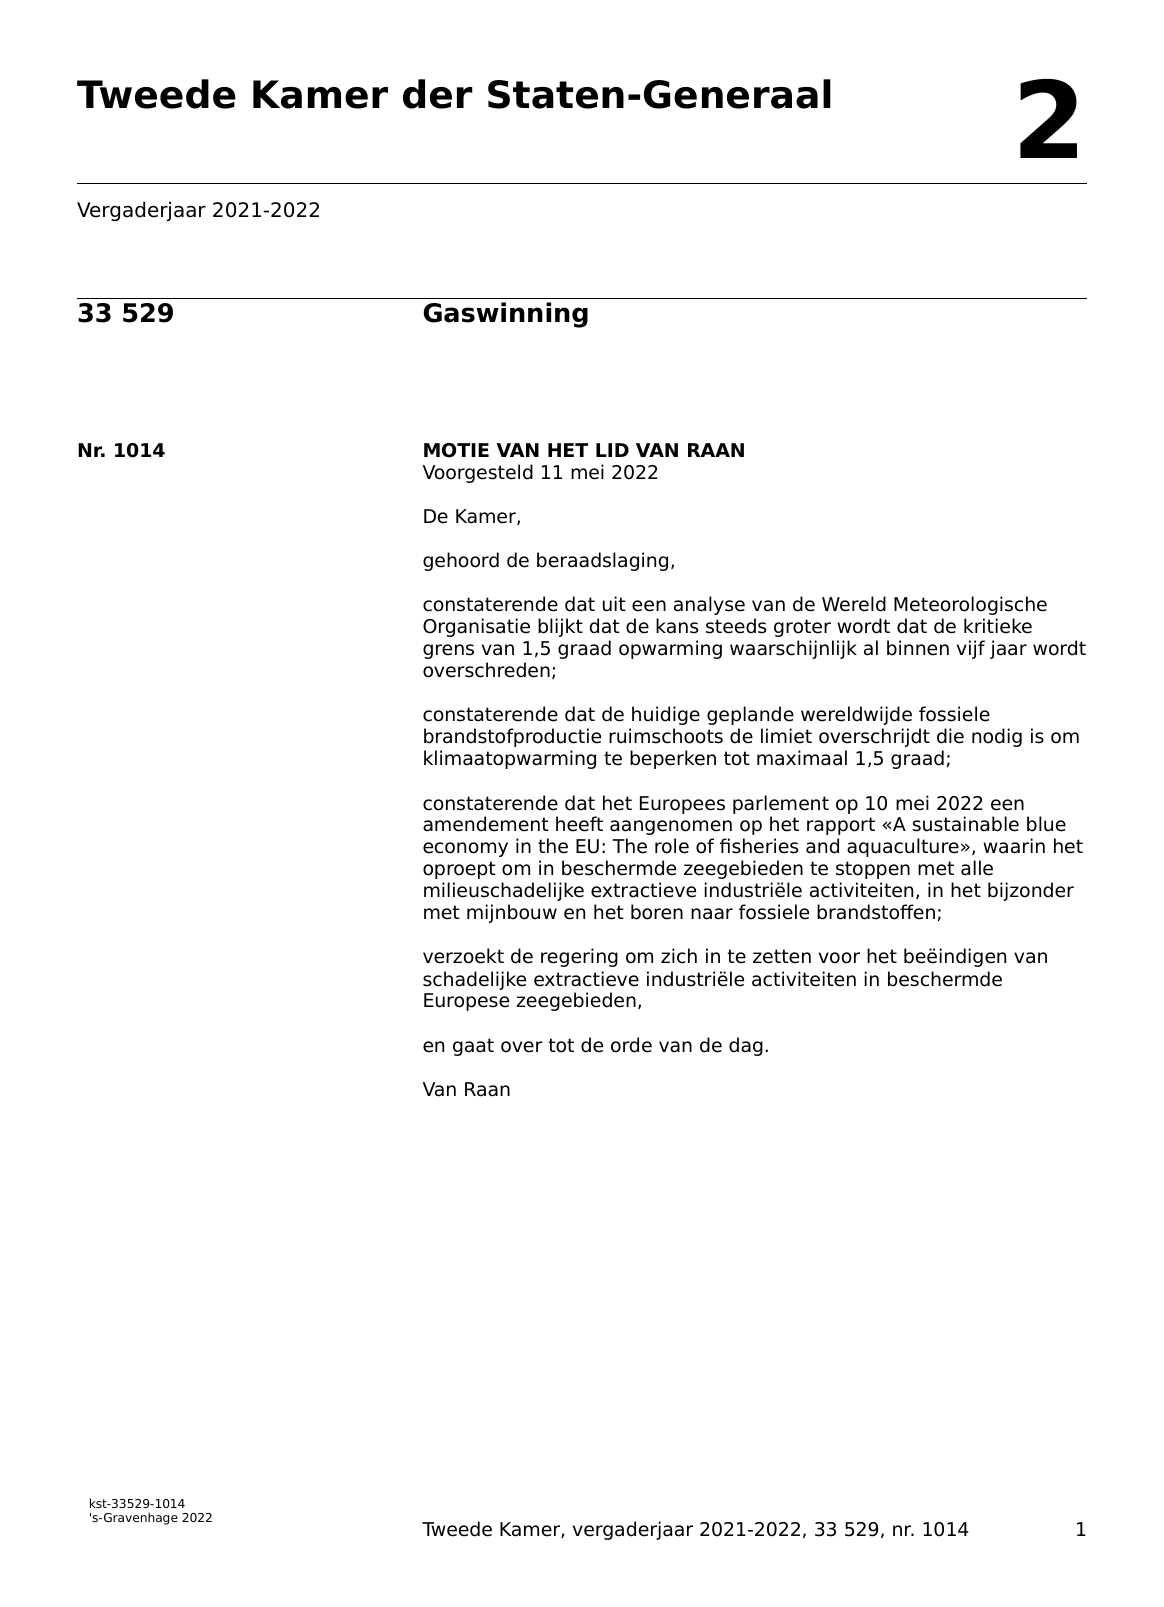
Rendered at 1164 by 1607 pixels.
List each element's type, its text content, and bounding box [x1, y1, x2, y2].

table_header Tweede Kamer der Staten-Generaal [77, 59, 886, 183]
table_cell Vergaderjaar 2021-2022 [77, 184, 1087, 298]
subtitle Nr. 1014 MOTIE VAN HET LID VAN RAAN [77, 440, 1087, 462]
text en gaat over tot de orde van de dag. [422, 1034, 1087, 1057]
text verzoekt de regering om zich in te zetten voor het beëindigen van schadelijke extractieve industriële activiteiten in beschermde Europese zeegebieden, [422, 946, 1087, 1012]
table_header 2 [886, 59, 1087, 183]
subtitle 33 529 Gaswinning [77, 299, 1087, 329]
text Voorgesteld 11 mei 2022 [422, 462, 1087, 484]
text Van Raan [422, 1079, 1087, 1101]
text constaterende dat uit een analyse van de Wereld Meteorologische Organisatie blijkt dat de kans steeds groter wordt dat de kritieke grens van 1,5 graad opwarming waarschijnlijk al binnen vijf jaar wordt overschreden; [422, 594, 1087, 682]
text 's-Gravenhage 2022 [88, 1511, 323, 1525]
text constaterende dat het Europees parlement op 10 mei 2022 een amendement heeft aangenomen op het rapport «A sustainable blue economy in the EU: The role of fisheries and aquaculture», waarin het oproept om in beschermde zeegebieden te stoppen met alle milieuschadelijke extractieve industriële activiteiten, in het bijzonder met mijnbouw en het boren naar fossiele brandstoffen; [422, 792, 1087, 924]
text constaterende dat de huidige geplande wereldwijde fossiele brandstofproductie ruimschoots de limiet overschrijdt die nodig is om klimaatopwarming te beperken tot maximaal 1,5 graad; [422, 704, 1087, 770]
text De Kamer, [422, 506, 1087, 528]
text kst-33529-1014 [88, 1497, 323, 1511]
text gehoord de beraadslaging, [422, 550, 1087, 572]
